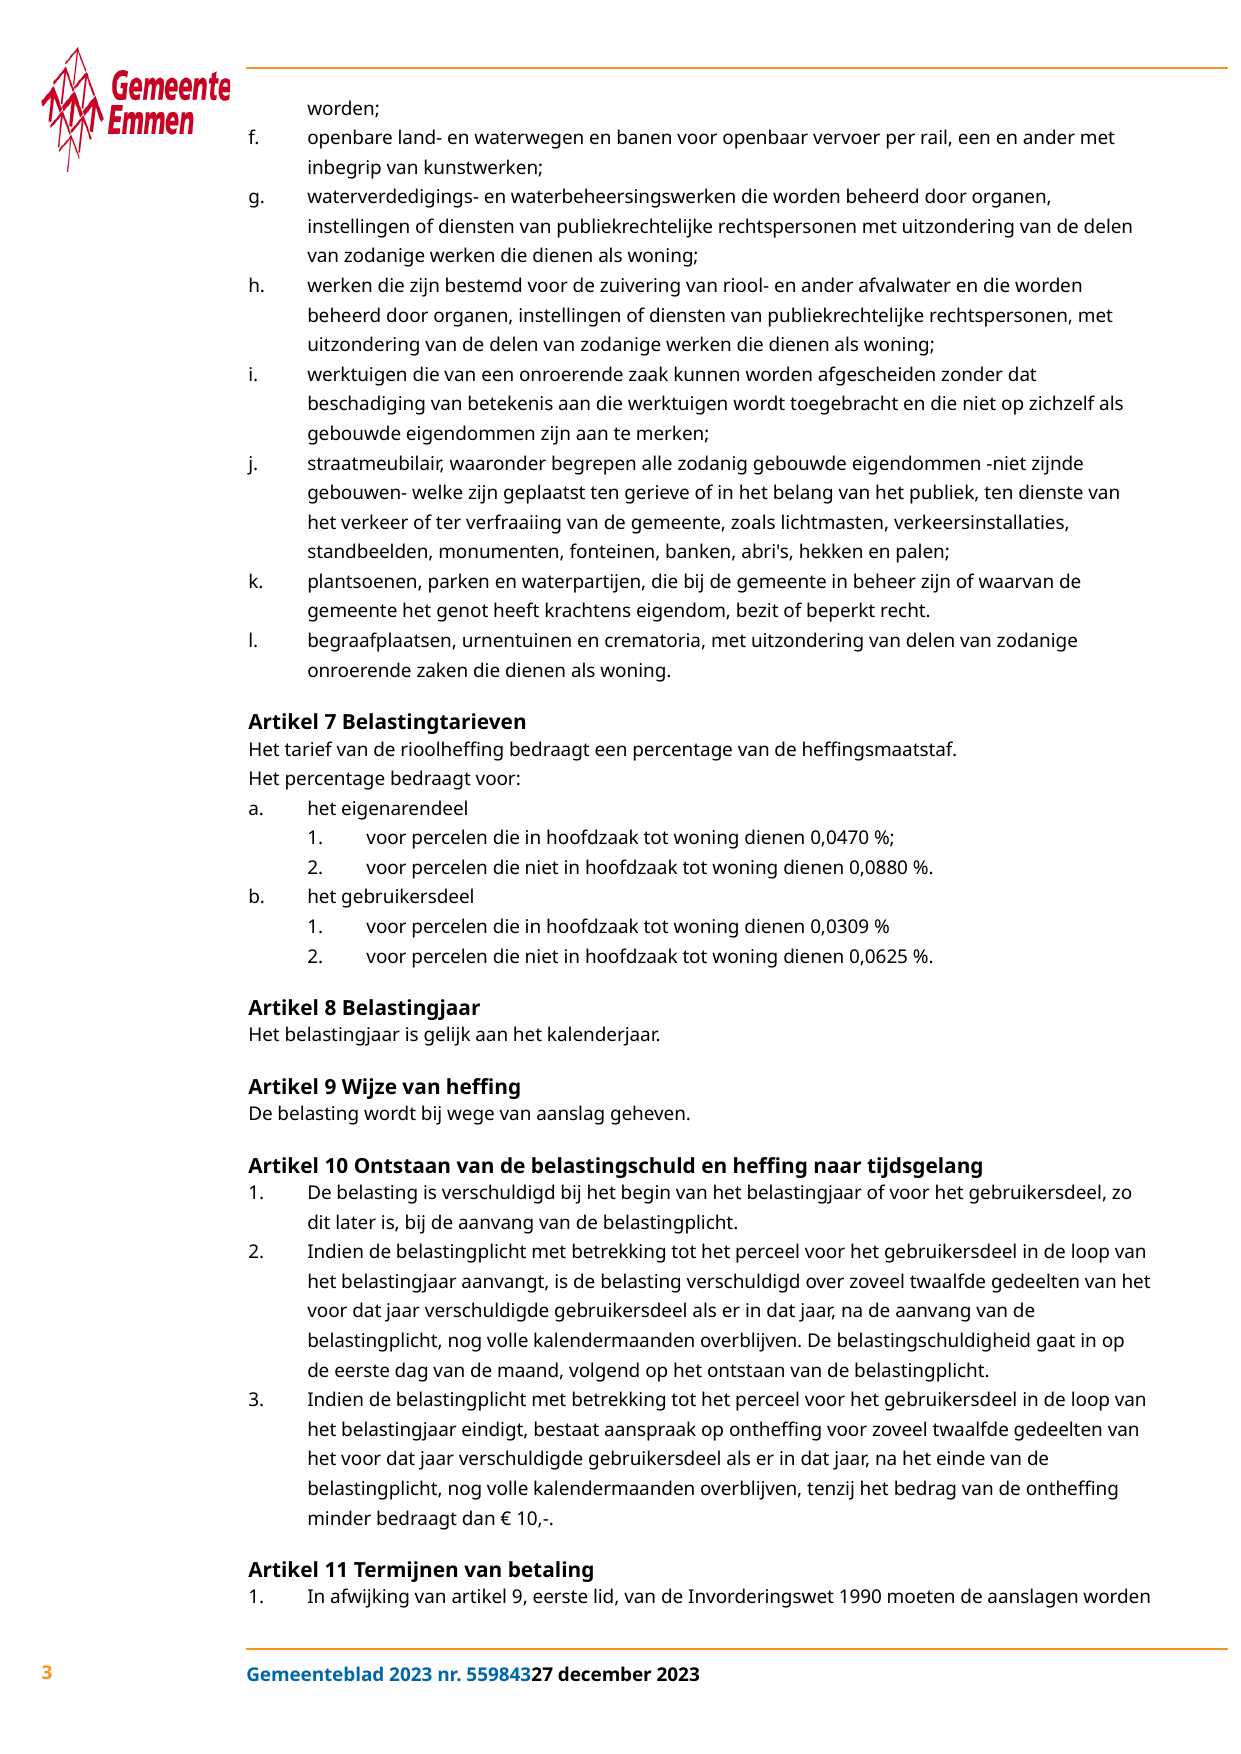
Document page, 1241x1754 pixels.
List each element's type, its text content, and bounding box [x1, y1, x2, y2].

list het eigenarendeel [248, 795, 1152, 821]
list Indien de belastingplicht met betrekking tot het perceel voor het gebruikersdeel in de loop van het belastingjaar aanvangt, is de belasting verschuldigd over zoveel twaalfde gedeelten van het voor dat jaar verschuldigde gebruikersdeel als er in dat jaar, na de aanvang van de belastingplicht, nog volle kalendermaanden overblijven. De belastingschuldigheid gaat in op de eerste dag van de maand, volgend op het ontstaan van de belastingplicht. [248, 1238, 1152, 1383]
list voor percelen die in hoofdzaak tot woning dienen 0,0309 % [307, 913, 1152, 939]
text Artikel 10 Ontstaan van de belastingschuld en heffing naar tijdsgelang [248, 1151, 1152, 1179]
list In afwijking van artikel 9, eerste lid, van de Invorderingswet 1990 moeten de aanslagen worden [248, 1584, 1152, 1609]
list worden; [248, 95, 1152, 121]
list waterverdedigings- en waterbeheersingswerken die worden beheerd door organen, instellingen of diensten van publiekrechtelijke rechtspersonen met uitzondering van de delen van zodanige werken die dienen als woning; [248, 183, 1152, 268]
text Het percentage bedraagt voor: [248, 765, 1152, 791]
text Het belastingjaar is gelijk aan het kalenderjaar. [248, 1022, 1152, 1047]
list voor percelen die niet in hoofdzaak tot woning dienen 0,0625 %. [307, 943, 1152, 968]
list Indien de belastingplicht met betrekking tot het perceel voor het gebruikersdeel in de loop van het belastingjaar eindigt, bestaat aanspraak op ontheffing voor zoveel twaalfde gedeelten van het voor dat jaar verschuldigde gebruikersdeel als er in dat jaar, na het einde van de belastingplicht, nog volle kalendermaanden overblijven, tenzij het bedrag van de ontheffing minder bedraagt dan € 10,-. [248, 1386, 1152, 1531]
list voor percelen die niet in hoofdzaak tot woning dienen 0,0880 %. [307, 854, 1152, 880]
text Artikel 7 Belastingtarieven [248, 707, 1152, 736]
text Het tarief van de rioolheffing bedraagt een percentage van de heffingsmaatstaf. [248, 736, 1152, 761]
list begraafplaatsen, urnentuinen en crematoria, met uitzondering van delen van zodanige onroerende zaken die dienen als woning. [248, 627, 1152, 683]
text Artikel 9 Wijze van heffing [248, 1072, 1152, 1101]
list openbare land- en waterwegen en banen voor openbaar vervoer per rail, een en ander met inbegrip van kunstwerken; [248, 124, 1152, 180]
list het gebruikersdeel [248, 884, 1152, 909]
list De belasting is verschuldigd bij het begin van het belastingjaar of voor het gebruikersdeel, zo dit later is, bij de aanvang van de belastingplicht. [248, 1179, 1152, 1235]
list straatmeubilair, waaronder begrepen alle zodanig gebouwde eigendommen -niet zijnde gebouwen- welke zijn geplaatst ten gerieve of in het belang van het publiek, ten dienste van het verkeer of ter verfraaiing van de gemeente, zoals lichtmasten, verkeersinstallaties, standbeelden, monumenten, fonteinen, banken, abri's, hekken en palen; [248, 450, 1152, 564]
list werken die zijn bestemd voor de zuivering van riool- en ander afvalwater en die worden beheerd door organen, instellingen of diensten van publiekrechtelijke rechtspersonen, met uitzondering van de delen van zodanige werken die dienen als woning; [248, 272, 1152, 357]
text De belasting wordt bij wege van aanslag geheven. [248, 1101, 1152, 1126]
list plantsoenen, parken en waterpartijen, die bij de gemeente in beheer zijn of waarvan de gemeente het genot heeft krachtens eigendom, bezit of beperkt recht. [248, 568, 1152, 623]
text Artikel 11 Termijnen van betaling [248, 1555, 1152, 1584]
text Artikel 8 Belastingjaar [248, 993, 1152, 1022]
picture [41, 47, 231, 172]
list werktuigen die van een onroerende zaak kunnen worden afgescheiden zonder dat beschadiging van betekenis aan die werktuigen wordt toegebracht en die niet op zichzelf als gebouwde eigendommen zijn aan te merken; [248, 361, 1152, 446]
list voor percelen die in hoofdzaak tot woning dienen 0,0470 %; [307, 824, 1152, 850]
